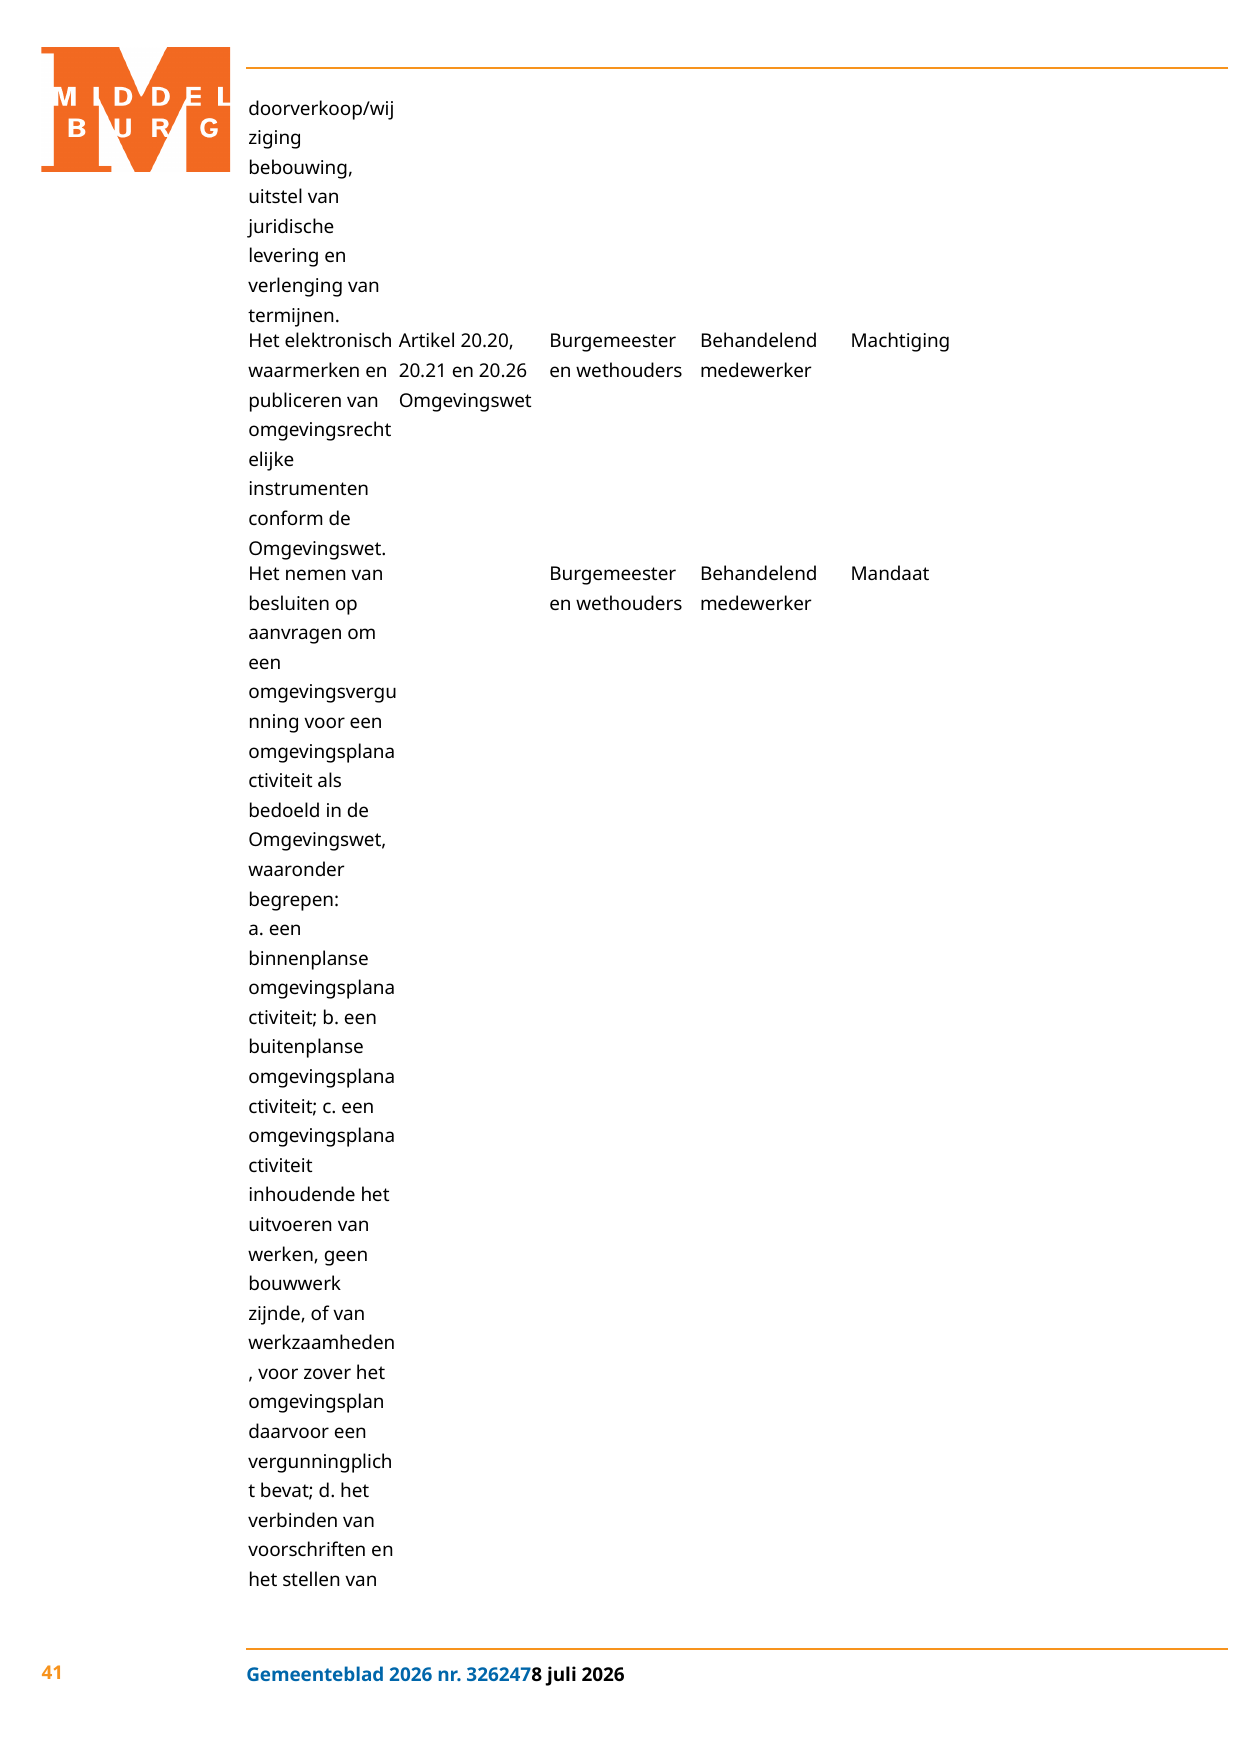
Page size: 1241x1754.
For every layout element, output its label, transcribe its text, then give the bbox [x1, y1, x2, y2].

table_cell [549, 95, 700, 328]
table_cell [850, 95, 1001, 328]
table_cell Behandelend medewerker [700, 328, 850, 560]
table_cell [399, 95, 549, 328]
table_cell Het nemen van besluiten op aanvragen om een omgevingsvergunning voor een omgevingsplanactiviteit als bedoeld in de Omgevingswet, waaronder begrepen: a. een binnenplanse omgevingsplanactiviteit; b. een buitenplanse omgevingsplanactiviteit; c. een omgevingsplanactiviteit inhoudende het uitvoeren van werken, geen bouwwerk zijnde, of van werkzaamheden, voor zover het omgevingsplan daarvoor een vergunningplicht bevat; d. het verbinden van voorschriften en het stellen van [248, 560, 398, 1592]
table_cell [1001, 328, 1152, 560]
table_cell [700, 95, 850, 328]
table_cell Behandelend medewerker [700, 560, 850, 1592]
table_cell Mandaat [850, 560, 1001, 1592]
table_cell Machtiging [850, 328, 1001, 560]
table_cell Burgemeester en wethouders [549, 560, 700, 1592]
table_cell Artikel 20.20, 20.21 en 20.26 Omgevingswet [399, 328, 549, 560]
table_cell doorverkoop/wijziging bebouwing, uitstel van juridische levering en verlenging van termijnen. [248, 95, 398, 328]
picture [41, 47, 231, 172]
table_cell [1001, 560, 1152, 1592]
table_cell [399, 560, 549, 1592]
table_cell Het elektronisch waarmerken en publiceren van omgevingsrechtelijke instrumenten conform de Omgevingswet. [248, 328, 398, 560]
table_cell [1001, 95, 1152, 328]
table_cell Burgemeester en wethouders [549, 328, 700, 560]
